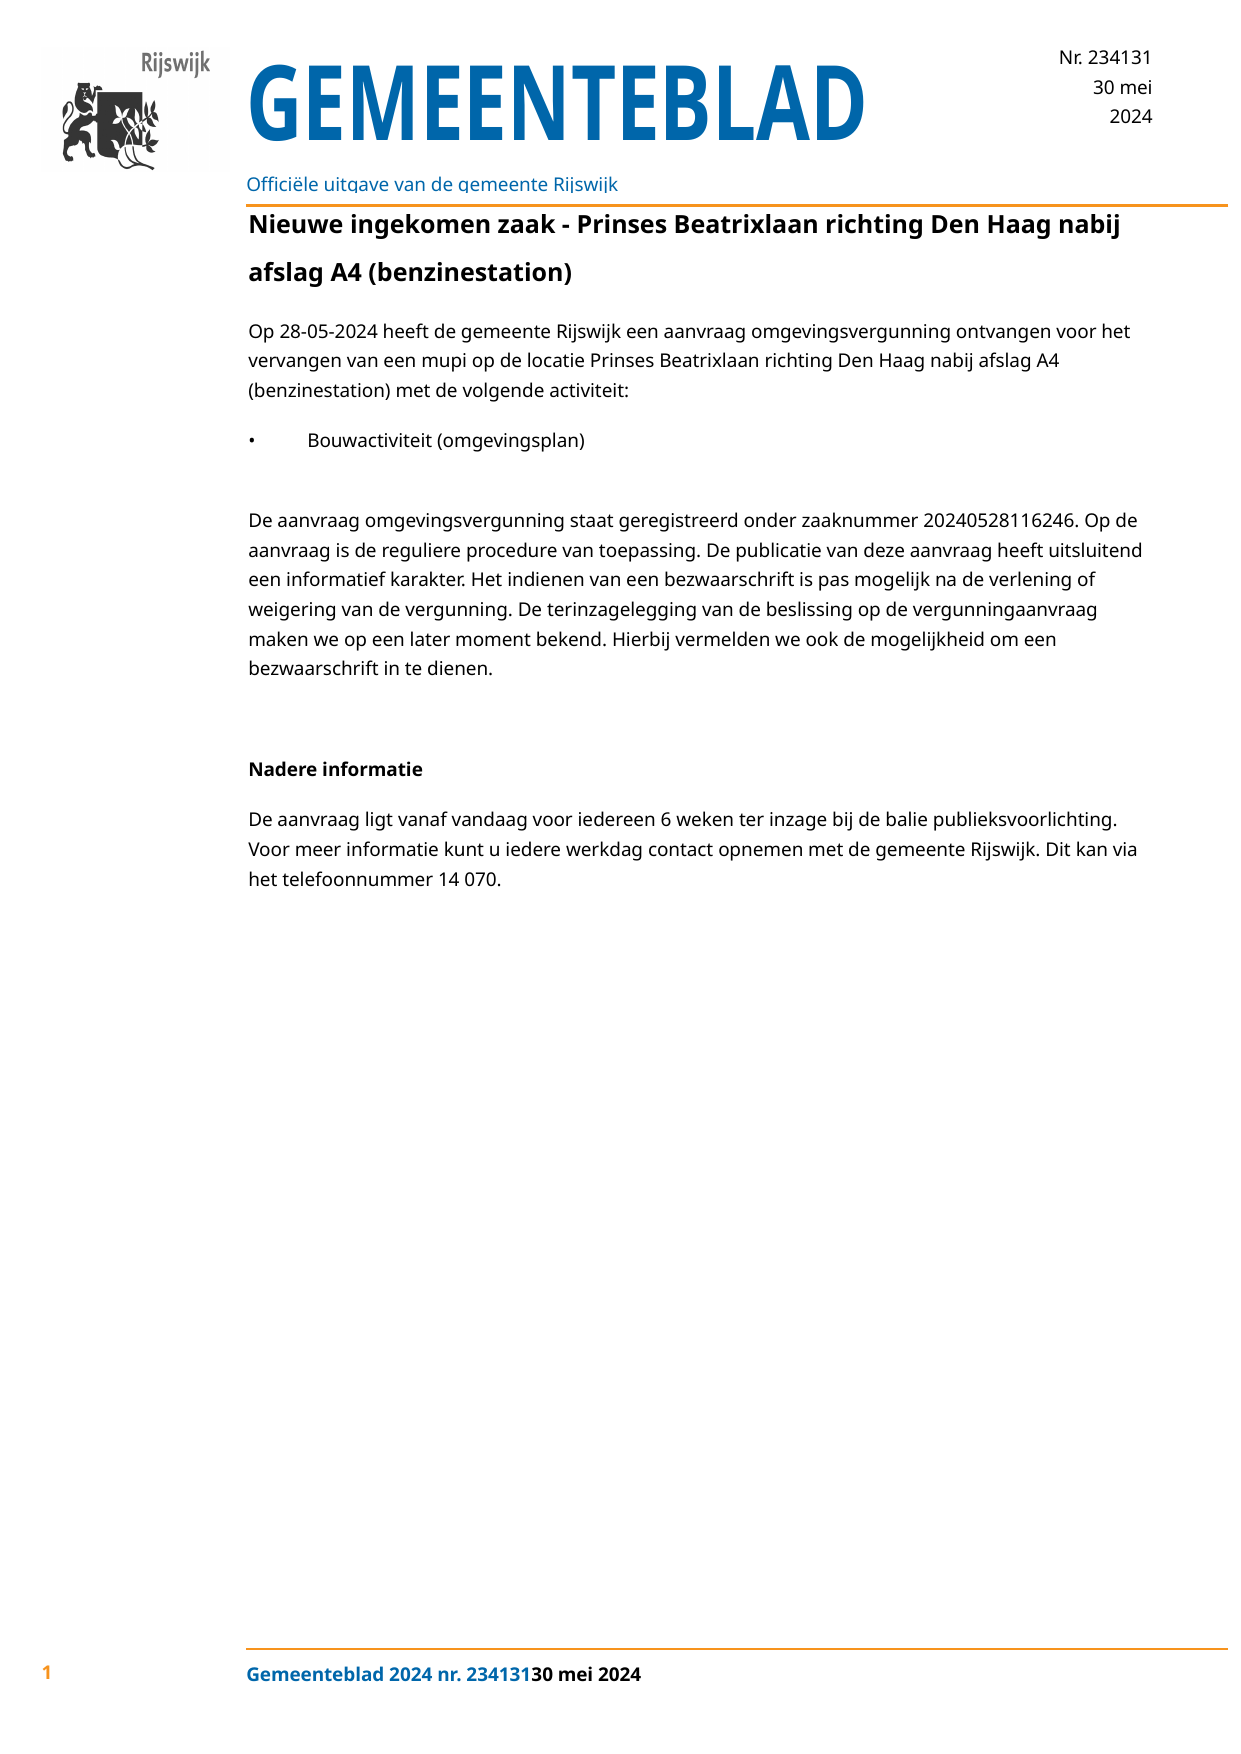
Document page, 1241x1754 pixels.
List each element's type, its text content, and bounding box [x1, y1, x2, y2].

text Op 28-05-2024 heeft de gemeente Rijswijk een aanvraag omgevingsvergunning ontvangen voor het vervangen van een mupi op de locatie Prinses Beatrixlaan richting Den Haag nabij afslag A4 (benzinestation) met de volgende activiteit: [248, 318, 1152, 403]
picture [41, 47, 231, 172]
text De aanvraag omgevingsvergunning staat geregistreerd onder zaaknummer 20240528116246. Op de aanvraag is de reguliere procedure van toepassing. De publicatie van deze aanvraag heeft uitsluitend een informatief karakter. Het indienen van een bezwaarschrift is pas mogelijk na de verlening of weigering van de vergunning. De terinzagelegging van de beslissing op de vergunningaanvraag maken we op een later moment bekend. Hierbij vermelden we ook de mogelijkheid om een bezwaarschrift in te dienen. [248, 507, 1152, 681]
list Bouwactiviteit (omgevingsplan) [248, 427, 1152, 453]
text De aanvraag ligt vanaf vandaag voor iedereen 6 weken ter inzage bij de balie publieksvoorlichting. Voor meer informatie kunt u iedere werkdag contact opnemen met de gemeente Rijswijk. Dit kan via het telefoonnummer 14 070. [248, 807, 1152, 892]
text Nieuwe ingekomen zaak - Prinses Beatrixlaan richting Den Haag nabij afslag A4 (benzinestation) [248, 207, 1152, 288]
text Nadere informatie [248, 756, 1152, 782]
